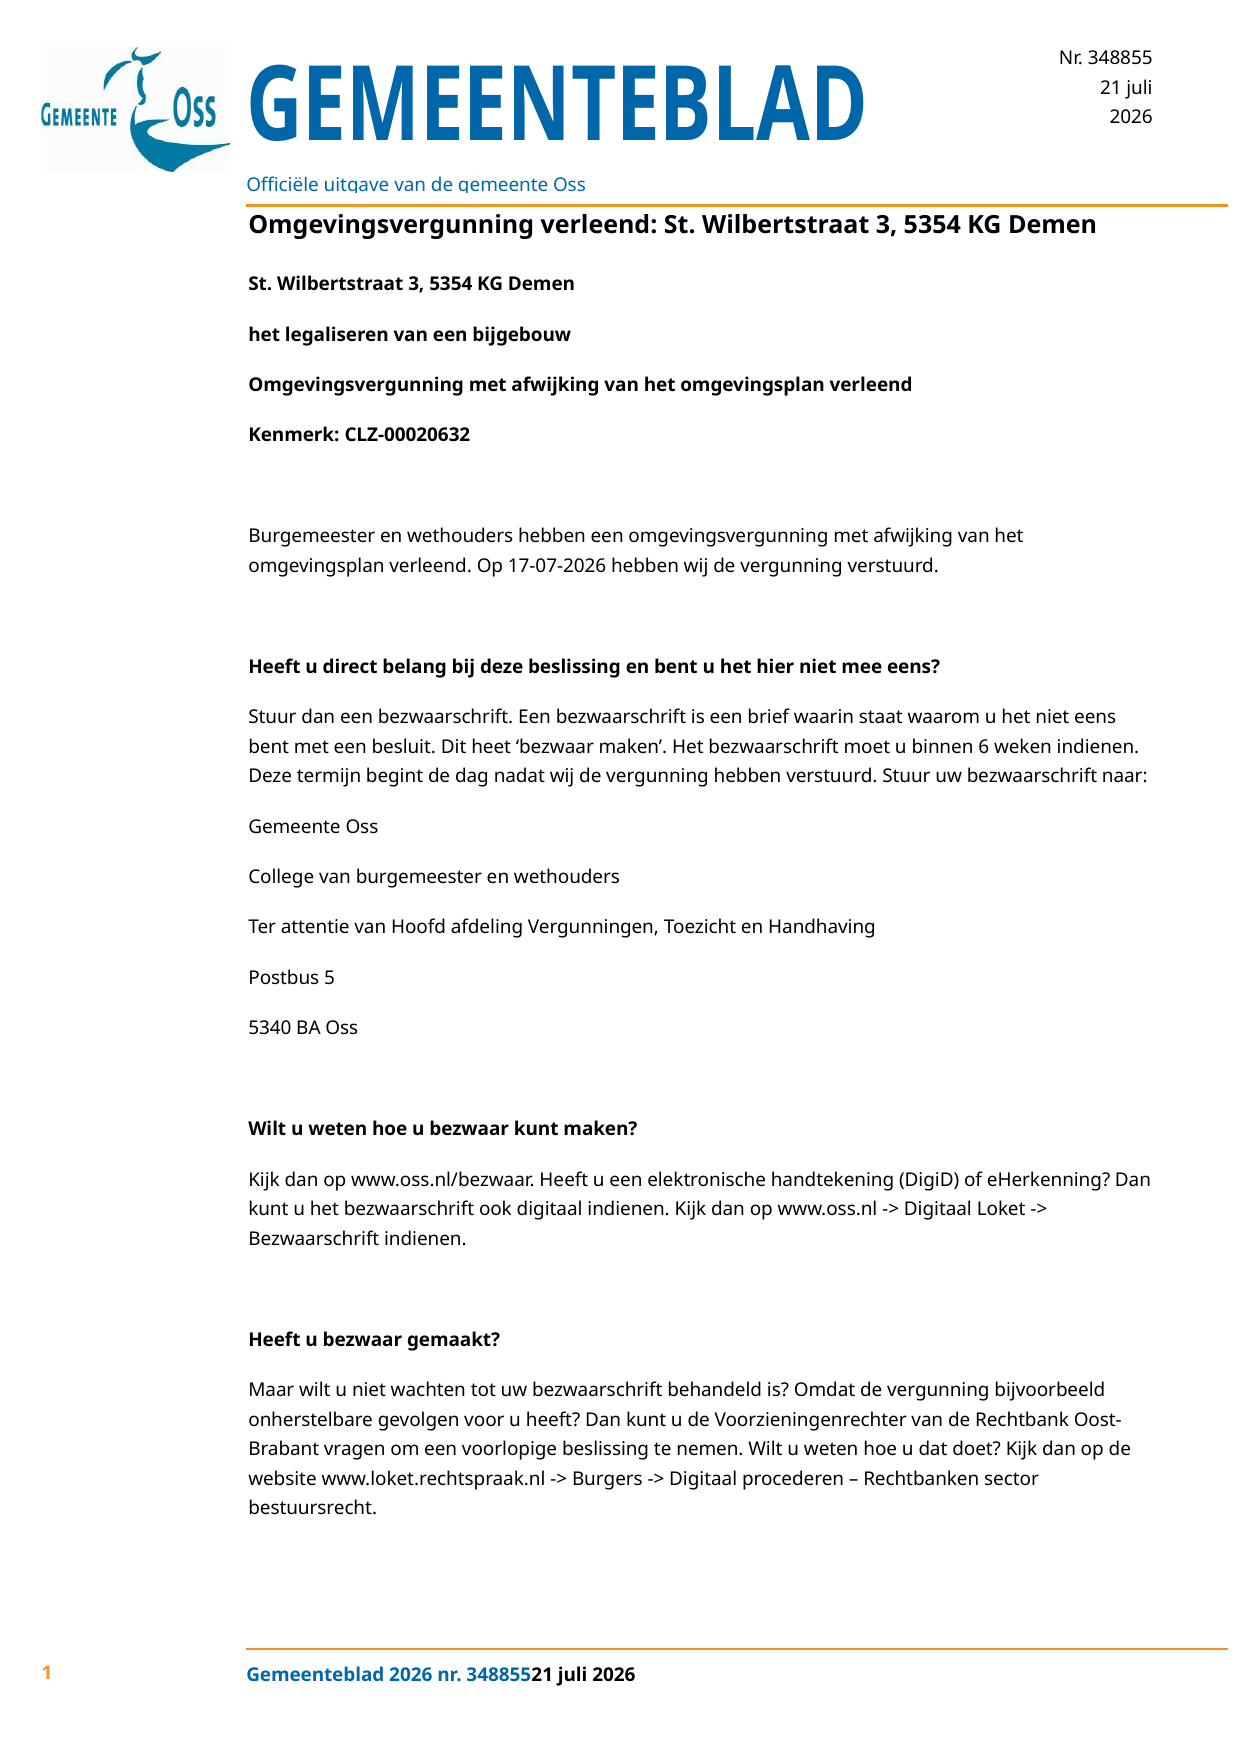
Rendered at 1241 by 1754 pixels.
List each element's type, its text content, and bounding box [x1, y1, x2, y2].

text College van burgemeester en wethouders [248, 863, 1152, 889]
text Omgevingsvergunning met afwijking van het omgevingsplan verleend [248, 371, 1152, 397]
text Burgemeester en wethouders hebben een omgevingsvergunning met afwijking van het omgevingsplan verleend. Op 17-07-2026 hebben wij de vergunning verstuurd. [248, 522, 1152, 578]
text het legaliseren van een bijgebouw [248, 321, 1152, 346]
text Maar wilt u niet wachten tot uw bezwaarschrift behandeld is? Omdat de vergunning bijvoorbeeld onherstelbare gevolgen voor u heeft? Dan kunt u de Voorzieningenrechter van de Rechtbank Oost-Brabant vragen om een voorlopige beslissing te nemen. Wilt u weten hoe u dat doet? Kijk dan op de website www.loket.rechtspraak.nl -> Burgers -> Digitaal procederen – Rechtbanken sector bestuursrecht. [248, 1376, 1152, 1520]
text Kijk dan op www.oss.nl/bezwaar. Heeft u een elektronische handtekening (DigiD) of eHerkenning? Dan kunt u het bezwaarschrift ook digitaal indienen. Kijk dan op www.oss.nl -> Digitaal Loket -> Bezwaarschrift indienen. [248, 1166, 1152, 1251]
text Stuur dan een bezwaarschrift. Een bezwaarschrift is een brief waarin staat waarom u het niet eens bent met een besluit. Dit heet ‘bezwaar maken’. Het bezwaarschrift moet u binnen 6 weken indienen. Deze termijn begint de dag nadat wij de vergunning hebben verstuurd. Stuur uw bezwaarschrift naar: [248, 703, 1152, 788]
picture [41, 47, 231, 172]
text Heeft u direct belang bij deze beslissing en bent u het hier niet mee eens? [248, 653, 1152, 678]
text Wilt u weten hoe u bezwaar kunt maken? [248, 1115, 1152, 1141]
text Heeft u bezwaar gemaakt? [248, 1326, 1152, 1351]
text Omgevingsvergunning verleend: St. Wilbertstraat 3, 5354 KG Demen [248, 207, 1152, 241]
text St. Wilbertstraat 3, 5354 KG Demen [248, 270, 1152, 296]
text Ter attentie van Hoofd afdeling Vergunningen, Toezicht en Handhaving [248, 914, 1152, 939]
text 5340 BA Oss [248, 1014, 1152, 1040]
text Kenmerk: CLZ-00020632 [248, 422, 1152, 447]
text Gemeente Oss [248, 813, 1152, 838]
text Postbus 5 [248, 964, 1152, 990]
